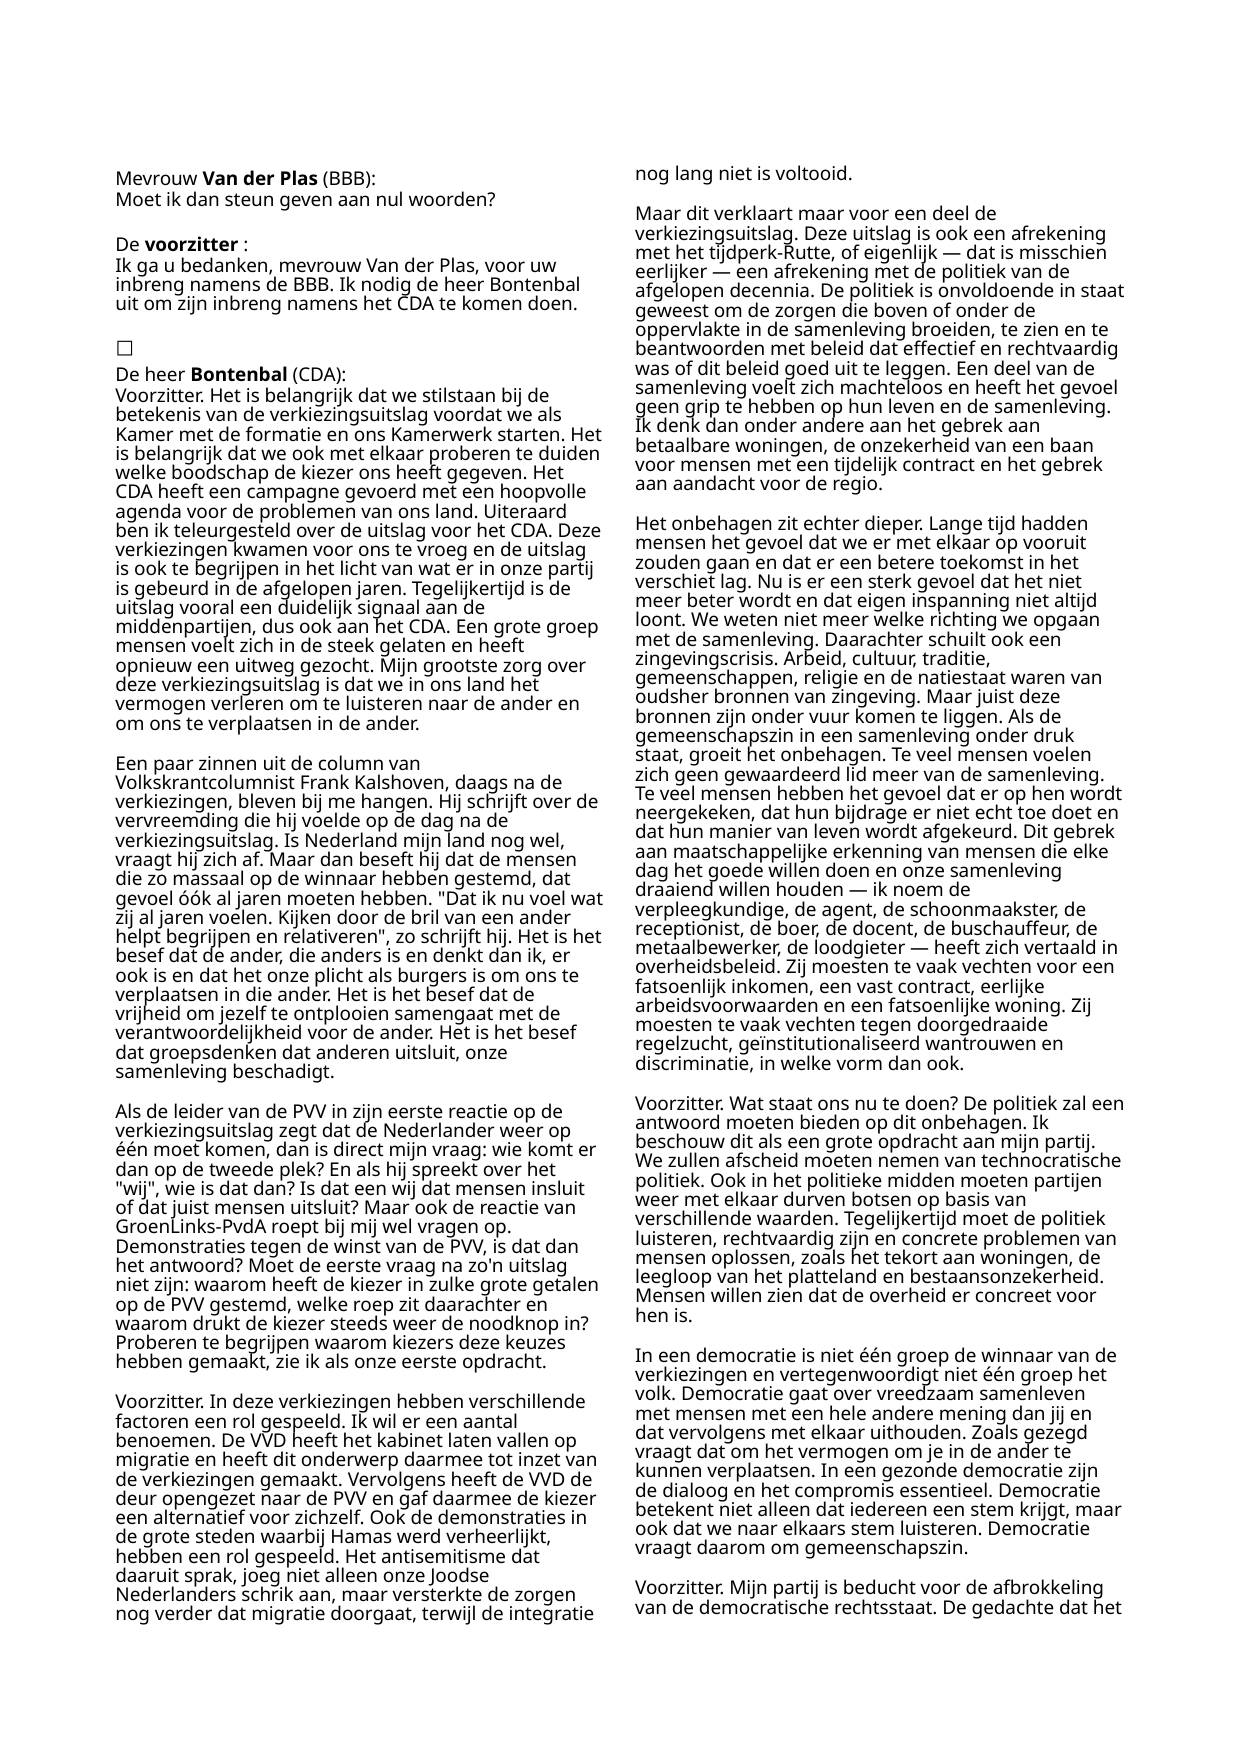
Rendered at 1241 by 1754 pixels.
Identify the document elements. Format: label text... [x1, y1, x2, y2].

text Voorzitter. Mijn partij is beducht voor de afbrokkeling van de democratische rechtsstaat. De gedachte dat het [635, 1579, 1125, 1618]
text Moet ik dan steun geven aan nul woorden? [115, 191, 605, 210]
text Als de leider van de PVV in zijn eerste reactie op de verkiezingsuitslag zegt dat de Nederlander weer op één moet komen, dan is direct mijn vraag: wie komt er dan op de tweede plek? En als hij spreekt over het "wij", wie is dat dan? Is dat een wij dat mensen insluit of dat juist mensen uitsluit? Maar ook de reactie van GroenLinks-PvdA roept bij mij wel vragen op. Demonstraties tegen de winst van de PVV, is dat dan het antwoord? Moet de eerste vraag na zo'n uitslag niet zijn: waarom heeft de kiezer in zulke grote getalen op de PVV gestemd, welke roep zit daarachter en waarom drukt de kiezer steeds weer de noodknop in? Proberen te begrijpen waarom kiezers deze keuzes hebben gemaakt, zie ik als onze eerste opdracht. [115, 1103, 605, 1373]
text ⬜ [115, 336, 605, 361]
text Voorzitter. Het is belangrijk dat we stilstaan bij de betekenis van de verkiezingsuitslag voordat we als Kamer met de formatie en ons Kamerwerk starten. Het is belangrijk dat we ook met elkaar proberen te duiden welke boodschap de kiezer ons heeft gegeven. Het CDA heeft een campagne gevoerd met een hoopvolle agenda voor de problemen van ons land. Uiteraard ben ik teleurgesteld over de uitslag voor het CDA. Deze verkiezingen kwamen voor ons te vroeg en de uitslag is ook te begrijpen in het licht van wat er in onze partij is gebeurd in de afgelopen jaren. Tegelijkertijd is de uitslag vooral een duidelijk signaal aan de middenpartijen, dus ook aan het CDA. Een grote groep mensen voelt zich in de steek gelaten en heeft opnieuw een uitweg gezocht. Mijn grootste zorg over deze verkiezingsuitslag is dat we in ons land het vermogen verleren om te luisteren naar de ander en om ons te verplaatsen in de ander. [115, 387, 605, 734]
text Ik ga u bedanken, mevrouw Van der Plas, voor uw inbreng namens de BBB. Ik nodig de heer Bontenbal uit om zijn inbreng namens het CDA te komen doen. [115, 257, 605, 315]
text nog lang niet is voltooid. [635, 165, 1125, 184]
text Het onbehagen zit echter dieper. Lange tijd hadden mensen het gevoel dat we er met elkaar op vooruit zouden gaan en dat er een betere toekomst in het verschiet lag. Nu is er een sterk gevoel dat het niet meer beter wordt en dat eigen inspanning niet altijd loont. We weten niet meer welke richting we opgaan met de samenleving. Daarachter schuilt ook een zingevingscrisis. Arbeid, cultuur, traditie, gemeenschappen, religie en de natiestaat waren van oudsher bronnen van zingeving. Maar juist deze bronnen zijn onder vuur komen te liggen. Als de gemeenschapszin in een samenleving onder druk staat, groeit het onbehagen. Te veel mensen voelen zich geen gewaardeerd lid meer van de samenleving. Te veel mensen hebben het gevoel dat er op hen wordt neergekeken, dat hun bijdrage er niet echt toe doet en dat hun manier van leven wordt afgekeurd. Dit gebrek aan maatschappelijke erkenning van mensen die elke dag het goede willen doen en onze samenleving draaiend willen houden — ik noem de verpleegkundige, de agent, de schoonmaakster, de receptionist, de boer, de docent, de buschauffeur, de metaalbewerker, de loodgieter — heeft zich vertaald in overheidsbeleid. Zij moesten te vaak vechten voor een fatsoenlijk inkomen, een vast contract, eerlijke arbeidsvoorwaarden en een fatsoenlijke woning. Zij moesten te vaak vechten tegen doorgedraaide regelzucht, geïnstitutionaliseerd wantrouwen en discriminatie, in welke vorm dan ook. [635, 515, 1125, 1074]
text Voorzitter. Wat staat ons nu te doen? De politiek zal een antwoord moeten bieden op dit onbehagen. Ik beschouw dit als een grote opdracht aan mijn partij. We zullen afscheid moeten nemen van technocratische politiek. Ook in het politieke midden moeten partijen weer met elkaar durven botsen op basis van verschillende waarden. Tegelijkertijd moet de politiek luisteren, rechtvaardig zijn en concrete problemen van mensen oplossen, zoals het tekort aan woningen, de leegloop van het platteland en bestaansonzekerheid. Mensen willen zien dat de overheid er concreet voor hen is. [635, 1095, 1125, 1326]
text De voorzitter : [115, 231, 605, 257]
text Maar dit verklaart maar voor een deel de verkiezingsuitslag. Deze uitslag is ook een afrekening met het tijdperk-Rutte, of eigenlijk — dat is misschien eerlijker — een afrekening met de politiek van de afgelopen decennia. De politiek is onvoldoende in staat geweest om de zorgen die boven of onder de oppervlakte in de samenleving broeiden, te zien en te beantwoorden met beleid dat effectief en rechtvaardig was of dit beleid goed uit te leggen. Een deel van de samenleving voelt zich machteloos en heeft het gevoel geen grip te hebben op hun leven en de samenleving. Ik denk dan onder andere aan het gebrek aan betaalbare woningen, de onzekerheid van een baan voor mensen met een tijdelijk contract en het gebrek aan aandacht voor de regio. [635, 205, 1125, 494]
text Mevrouw Van der Plas (BBB): [115, 165, 605, 191]
text Een paar zinnen uit de column van Volkskrantcolumnist Frank Kalshoven, daags na de verkiezingen, bleven bij me hangen. Hij schrijft over de vervreemding die hij voelde op de dag na de verkiezingsuitslag. Is Nederland mijn land nog wel, vraagt hij zich af. Maar dan beseft hij dat de mensen die zo massaal op de winnaar hebben gestemd, dat gevoel óók al jaren moeten hebben. "Dat ik nu voel wat zij al jaren voelen. Kijken door de bril van een ander helpt begrijpen en relativeren", zo schrijft hij. Het is het besef dat de ander, die anders is en denkt dan ik, er ook is en dat het onze plicht als burgers is om ons te verplaatsen in die ander. Het is het besef dat de vrijheid om jezelf te ontplooien samengaat met de verantwoordelijkheid voor de ander. Het is het besef dat groepsdenken dat anderen uitsluit, onze samenleving beschadigt. [115, 754, 605, 1082]
text In een democratie is niet één groep de winnaar van de verkiezingen en vertegenwoordigt niet één groep het volk. Democratie gaat over vreedzaam samenleven met mensen met een hele andere mening dan jij en dat vervolgens met elkaar uithouden. Zoals gezegd vraagt dat om het vermogen om je in de ander te kunnen verplaatsen. In een gezonde democratie zijn de dialoog en het compromis essentieel. Democratie betekent niet alleen dat iedereen een stem krijgt, maar ook dat we naar elkaars stem luisteren. Democratie vraagt daarom om gemeenschapszin. [635, 1347, 1125, 1559]
text De heer Bontenbal (CDA): [115, 361, 605, 387]
text Voorzitter. In deze verkiezingen hebben verschillende factoren een rol gespeeld. Ik wil er een aantal benoemen. De VVD heeft het kabinet laten vallen op migratie en heeft dit onderwerp daarmee tot inzet van de verkiezingen gemaakt. Vervolgens heeft de VVD de deur opengezet naar de PVV en gaf daarmee de kiezer een alternatief voor zichzelf. Ook de demonstraties in de grote steden waarbij Hamas werd verheerlijkt, hebben een rol gespeeld. Het antisemitisme dat daaruit sprak, joeg niet alleen onze Joodse Nederlanders schrik aan, maar versterkte de zorgen nog verder dat migratie doorgaat, terwijl de integratie [115, 1393, 605, 1625]
